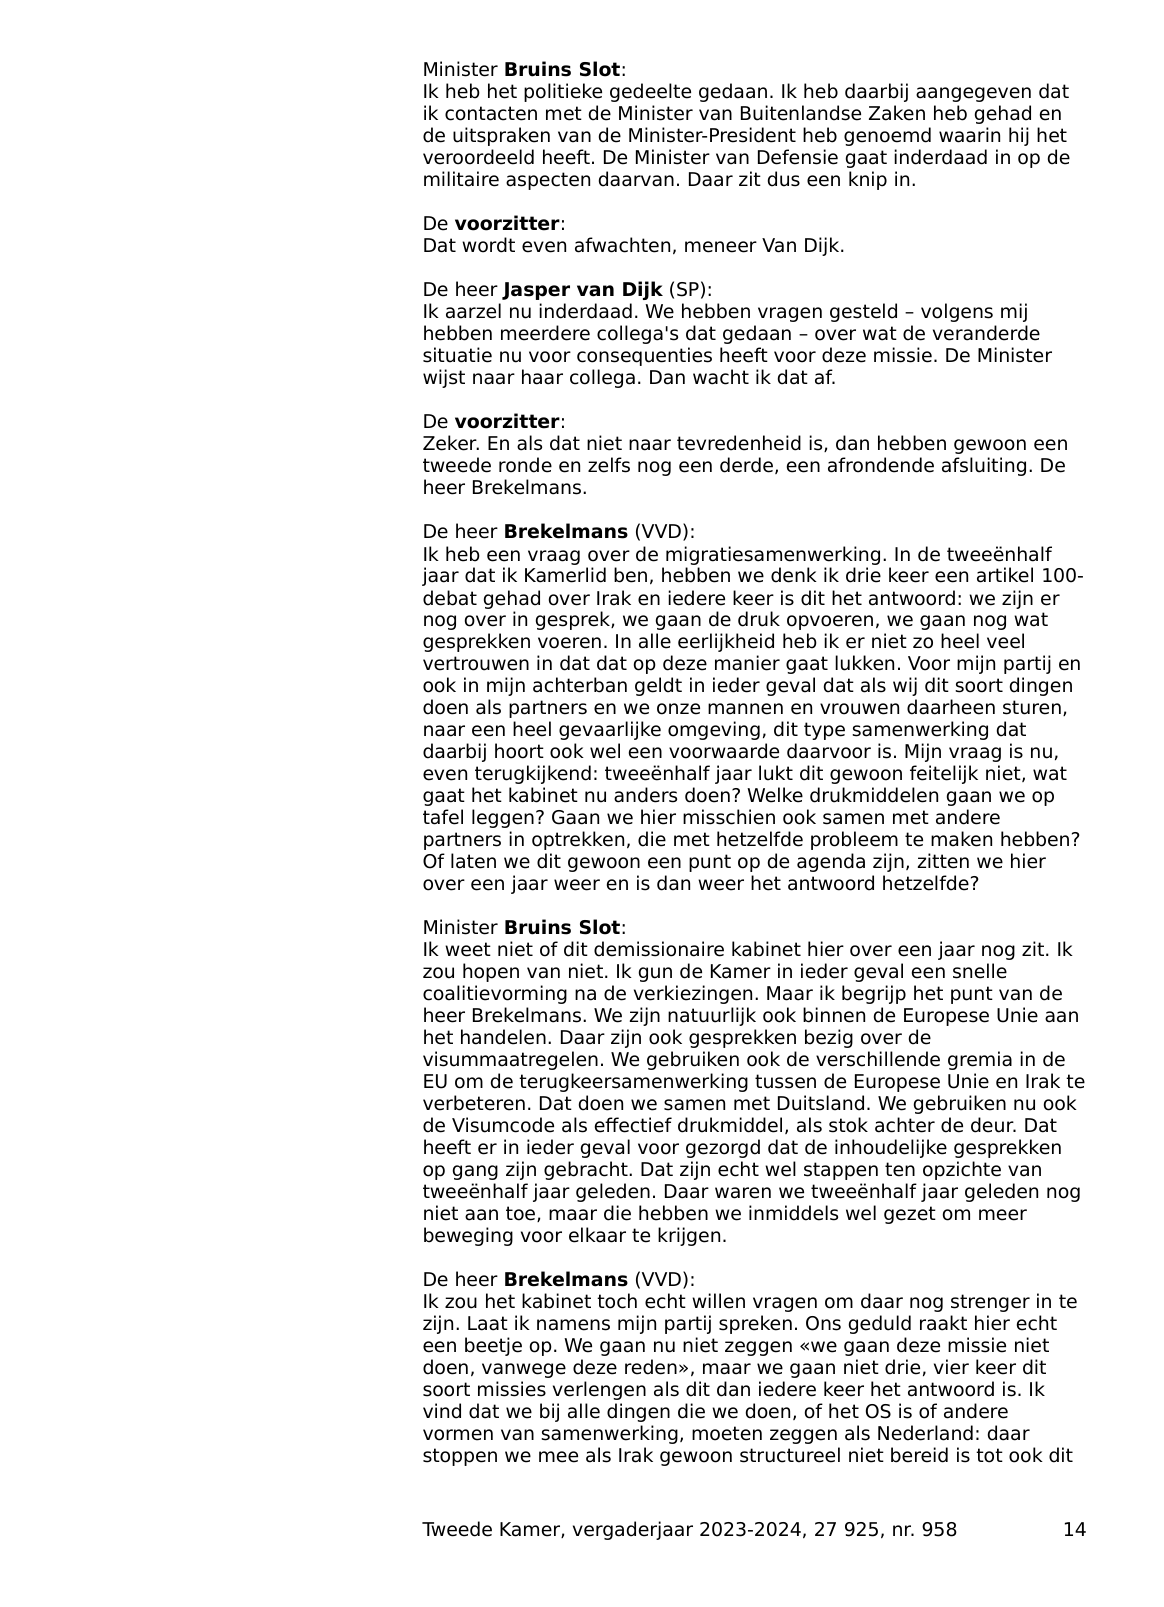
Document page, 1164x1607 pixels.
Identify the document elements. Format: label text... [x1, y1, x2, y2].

text De voorzitter: [422, 411, 1087, 433]
text De heer Brekelmans (VVD): [422, 521, 1087, 543]
text Zeker. En als dat niet naar tevredenheid is, dan hebben gewoon een tweede ronde en zelfs nog een derde, een afrondende afsluiting. De heer Brekelmans. [422, 433, 1087, 499]
text Dat wordt even afwachten, meneer Van Dijk. [422, 235, 1087, 257]
text Ik aarzel nu inderdaad. We hebben vragen gesteld – volgens mij hebben meerdere collega's dat gedaan – over wat de veranderde situatie nu voor consequenties heeft voor deze missie. De Minister wijst naar haar collega. Dan wacht ik dat af. [422, 301, 1087, 389]
text Ik heb een vraag over de migratiesamenwerking. In de tweeënhalf jaar dat ik Kamerlid ben, hebben we denk ik drie keer een artikel 100-debat gehad over Irak en iedere keer is dit het antwoord: we zijn er nog over in gesprek, we gaan de druk opvoeren, we gaan nog wat gesprekken voeren. In alle eerlijkheid heb ik er niet zo heel veel vertrouwen in dat dat op deze manier gaat lukken. Voor mijn partij en ook in mijn achterban geldt in ieder geval dat als wij dit soort dingen doen als partners en we onze mannen en vrouwen daarheen sturen, naar een heel gevaarlijke omgeving, dit type samenwerking dat daarbij hoort ook wel een voorwaarde daarvoor is. Mijn vraag is nu, even terugkijkend: tweeënhalf jaar lukt dit gewoon feitelijk niet, wat gaat het kabinet nu anders doen? Welke drukmiddelen gaan we op tafel leggen? Gaan we hier misschien ook samen met andere partners in optrekken, die met hetzelfde probleem te maken hebben? Of laten we dit gewoon een punt op de agenda zijn, zitten we hier over een jaar weer en is dan weer het antwoord hetzelfde? [422, 543, 1087, 895]
text De heer Brekelmans (VVD): [422, 1269, 1087, 1291]
text De heer Jasper van Dijk (SP): [422, 279, 1087, 301]
text Minister Bruins Slot: [422, 59, 1087, 81]
text Ik zou het kabinet toch echt willen vragen om daar nog strenger in te zijn. Laat ik namens mijn partij spreken. Ons geduld raakt hier echt een beetje op. We gaan nu niet zeggen «we gaan deze missie niet doen, vanwege deze reden», maar we gaan niet drie, vier keer dit soort missies verlengen als dit dan iedere keer het antwoord is. Ik vind dat we bij alle dingen die we doen, of het OS is of andere vormen van samenwerking, moeten zeggen als Nederland: daar stoppen we mee als Irak gewoon structureel niet bereid is tot ook dit [422, 1291, 1087, 1467]
text Ik heb het politieke gedeelte gedaan. Ik heb daarbij aangegeven dat ik contacten met de Minister van Buitenlandse Zaken heb gehad en de uitspraken van de Minister-President heb genoemd waarin hij het veroordeeld heeft. De Minister van Defensie gaat inderdaad in op de militaire aspecten daarvan. Daar zit dus een knip in. [422, 81, 1087, 191]
text De voorzitter: [422, 213, 1087, 235]
text Minister Bruins Slot: [422, 917, 1087, 939]
text Ik weet niet of dit demissionaire kabinet hier over een jaar nog zit. Ik zou hopen van niet. Ik gun de Kamer in ieder geval een snelle coalitievorming na de verkiezingen. Maar ik begrijp het punt van de heer Brekelmans. We zijn natuurlijk ook binnen de Europese Unie aan het handelen. Daar zijn ook gesprekken bezig over de visummaatregelen. We gebruiken ook de verschillende gremia in de EU om de terugkeersamenwerking tussen de Europese Unie en Irak te verbeteren. Dat doen we samen met Duitsland. We gebruiken nu ook de Visumcode als effectief drukmiddel, als stok achter de deur. Dat heeft er in ieder geval voor gezorgd dat de inhoudelijke gesprekken op gang zijn gebracht. Dat zijn echt wel stappen ten opzichte van tweeënhalf jaar geleden. Daar waren we tweeënhalf jaar geleden nog niet aan toe, maar die hebben we inmiddels wel gezet om meer beweging voor elkaar te krijgen. [422, 939, 1087, 1247]
